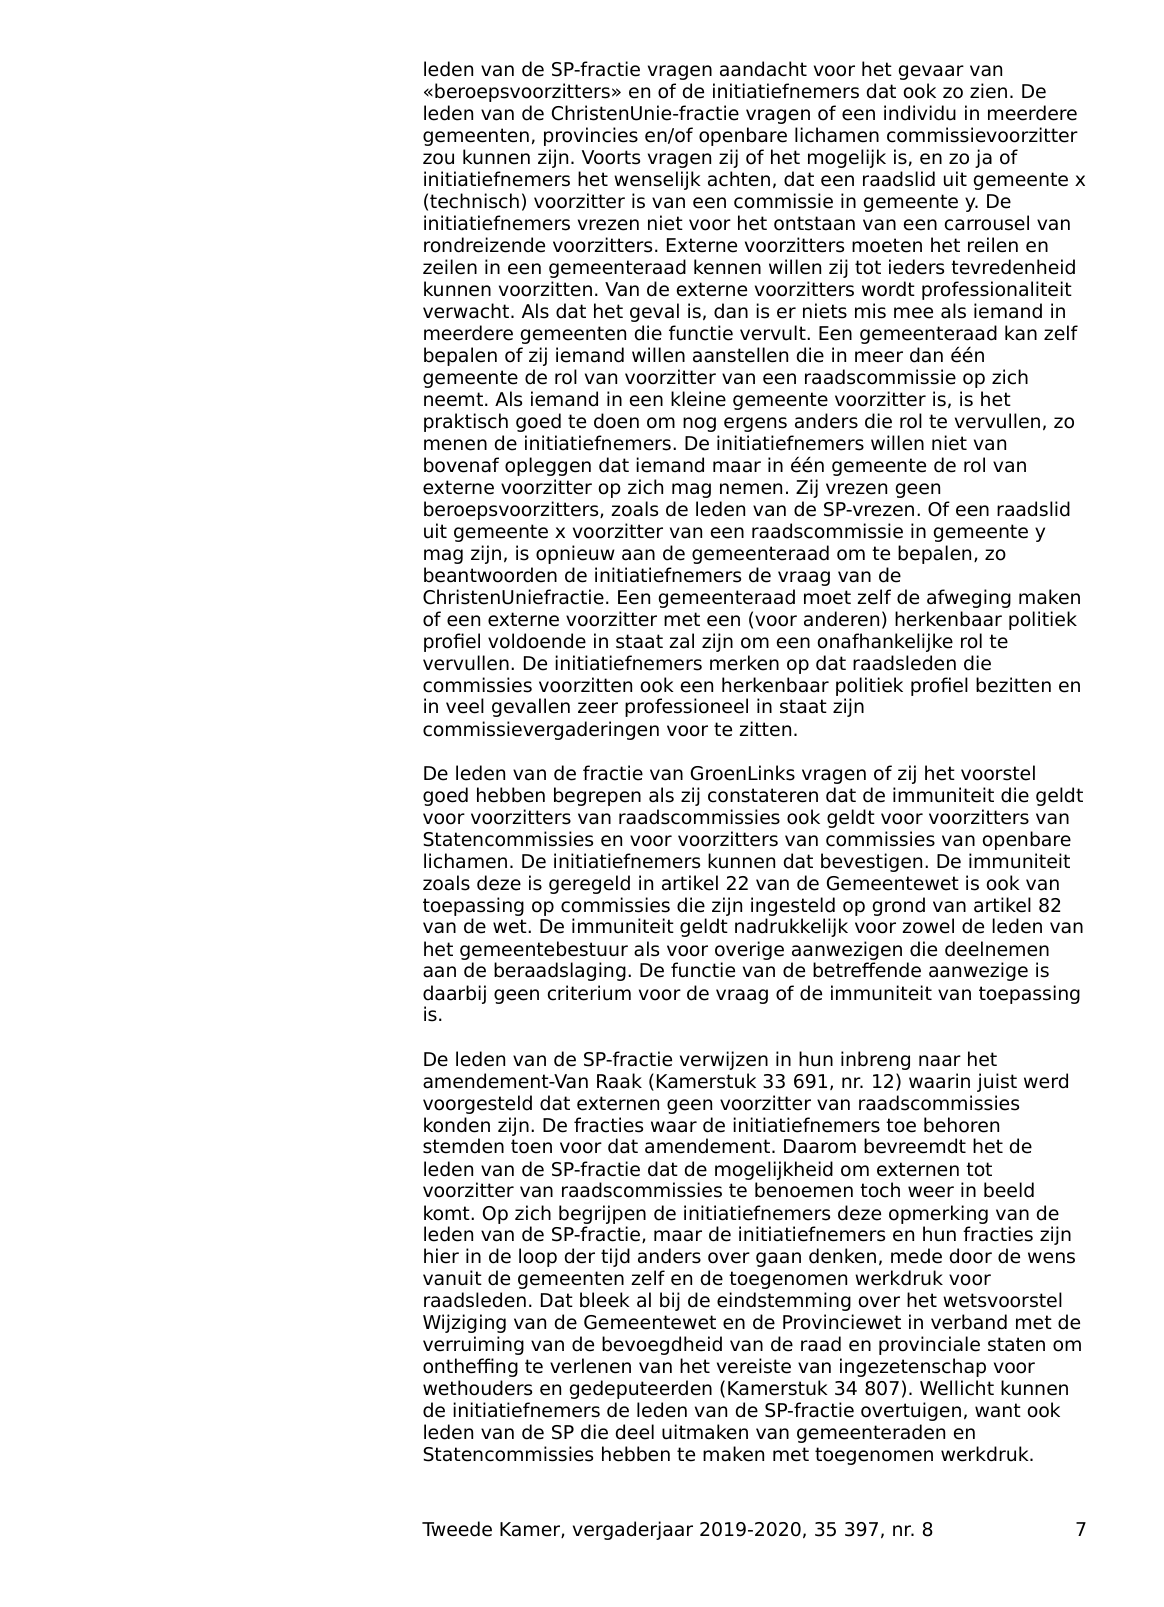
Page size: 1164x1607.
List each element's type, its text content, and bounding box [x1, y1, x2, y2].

text leden van de SP-fractie vragen aandacht voor het gevaar van «beroepsvoorzitters» en of de initiatiefnemers dat ook zo zien. De leden van de ChristenUnie-fractie vragen of een individu in meerdere gemeenten, provincies en/of openbare lichamen commissievoorzitter zou kunnen zijn. Voorts vragen zij of het mogelijk is, en zo ja of initiatiefnemers het wenselijk achten, dat een raadslid uit gemeente x (technisch) voorzitter is van een commissie in gemeente y. De initiatiefnemers vrezen niet voor het ontstaan van een carrousel van rondreizende voorzitters. Externe voorzitters moeten het reilen en zeilen in een gemeenteraad kennen willen zij tot ieders tevredenheid kunnen voorzitten. Van de externe voorzitters wordt professionaliteit verwacht. Als dat het geval is, dan is er niets mis mee als iemand in meerdere gemeenten die functie vervult. Een gemeenteraad kan zelf bepalen of zij iemand willen aanstellen die in meer dan één gemeente de rol van voorzitter van een raadscommissie op zich neemt. Als iemand in een kleine gemeente voorzitter is, is het praktisch goed te doen om nog ergens anders die rol te vervullen, zo menen de initiatiefnemers. De initiatiefnemers willen niet van bovenaf opleggen dat iemand maar in één gemeente de rol van externe voorzitter op zich mag nemen. Zij vrezen geen beroepsvoorzitters, zoals de leden van de SP-vrezen. Of een raadslid uit gemeente x voorzitter van een raadscommissie in gemeente y mag zijn, is opnieuw aan de gemeenteraad om te bepalen, zo beantwoorden de initiatiefnemers de vraag van de ChristenUniefractie. Een gemeenteraad moet zelf de afweging maken of een externe voorzitter met een (voor anderen) herkenbaar politiek profiel voldoende in staat zal zijn om een onafhankelijke rol te vervullen. De initiatiefnemers merken op dat raadsleden die commissies voorzitten ook een herkenbaar politiek profiel bezitten en in veel gevallen zeer professioneel in staat zijn commissievergaderingen voor te zitten. [422, 59, 1087, 740]
text De leden van de fractie van GroenLinks vragen of zij het voorstel goed hebben begrepen als zij constateren dat de immuniteit die geldt voor voorzitters van raadscommissies ook geldt voor voorzitters van Statencommissies en voor voorzitters van commissies van openbare lichamen. De initiatiefnemers kunnen dat bevestigen. De immuniteit zoals deze is geregeld in artikel 22 van de Gemeentewet is ook van toepassing op commissies die zijn ingesteld op grond van artikel 82 van de wet. De immuniteit geldt nadrukkelijk voor zowel de leden van het gemeentebestuur als voor overige aanwezigen die deelnemen aan de beraadslaging. De functie van de betreffende aanwezige is daarbij geen criterium voor de vraag of de immuniteit van toepassing is. [422, 763, 1087, 1026]
text De leden van de SP-fractie verwijzen in hun inbreng naar het amendement-Van Raak (Kamerstuk 33 691, nr. 12) waarin juist werd voorgesteld dat externen geen voorzitter van raadscommissies konden zijn. De fracties waar de initiatiefnemers toe behoren stemden toen voor dat amendement. Daarom bevreemdt het de leden van de SP-fractie dat de mogelijkheid om externen tot voorzitter van raadscommissies te benoemen toch weer in beeld komt. Op zich begrijpen de initiatiefnemers deze opmerking van de leden van de SP-fractie, maar de initiatiefnemers en hun fracties zijn hier in de loop der tijd anders over gaan denken, mede door de wens vanuit de gemeenten zelf en de toegenomen werkdruk voor raadsleden. Dat bleek al bij de eindstemming over het wetsvoorstel Wijziging van de Gemeentewet en de Provinciewet in verband met de verruiming van de bevoegdheid van de raad en provinciale staten om ontheffing te verlenen van het vereiste van ingezetenschap voor wethouders en gedeputeerden (Kamerstuk 34 807). Wellicht kunnen de initiatiefnemers de leden van de SP-fractie overtuigen, want ook leden van de SP die deel uitmaken van gemeenteraden en Statencommissies hebben te maken met toegenomen werkdruk. [422, 1048, 1087, 1466]
